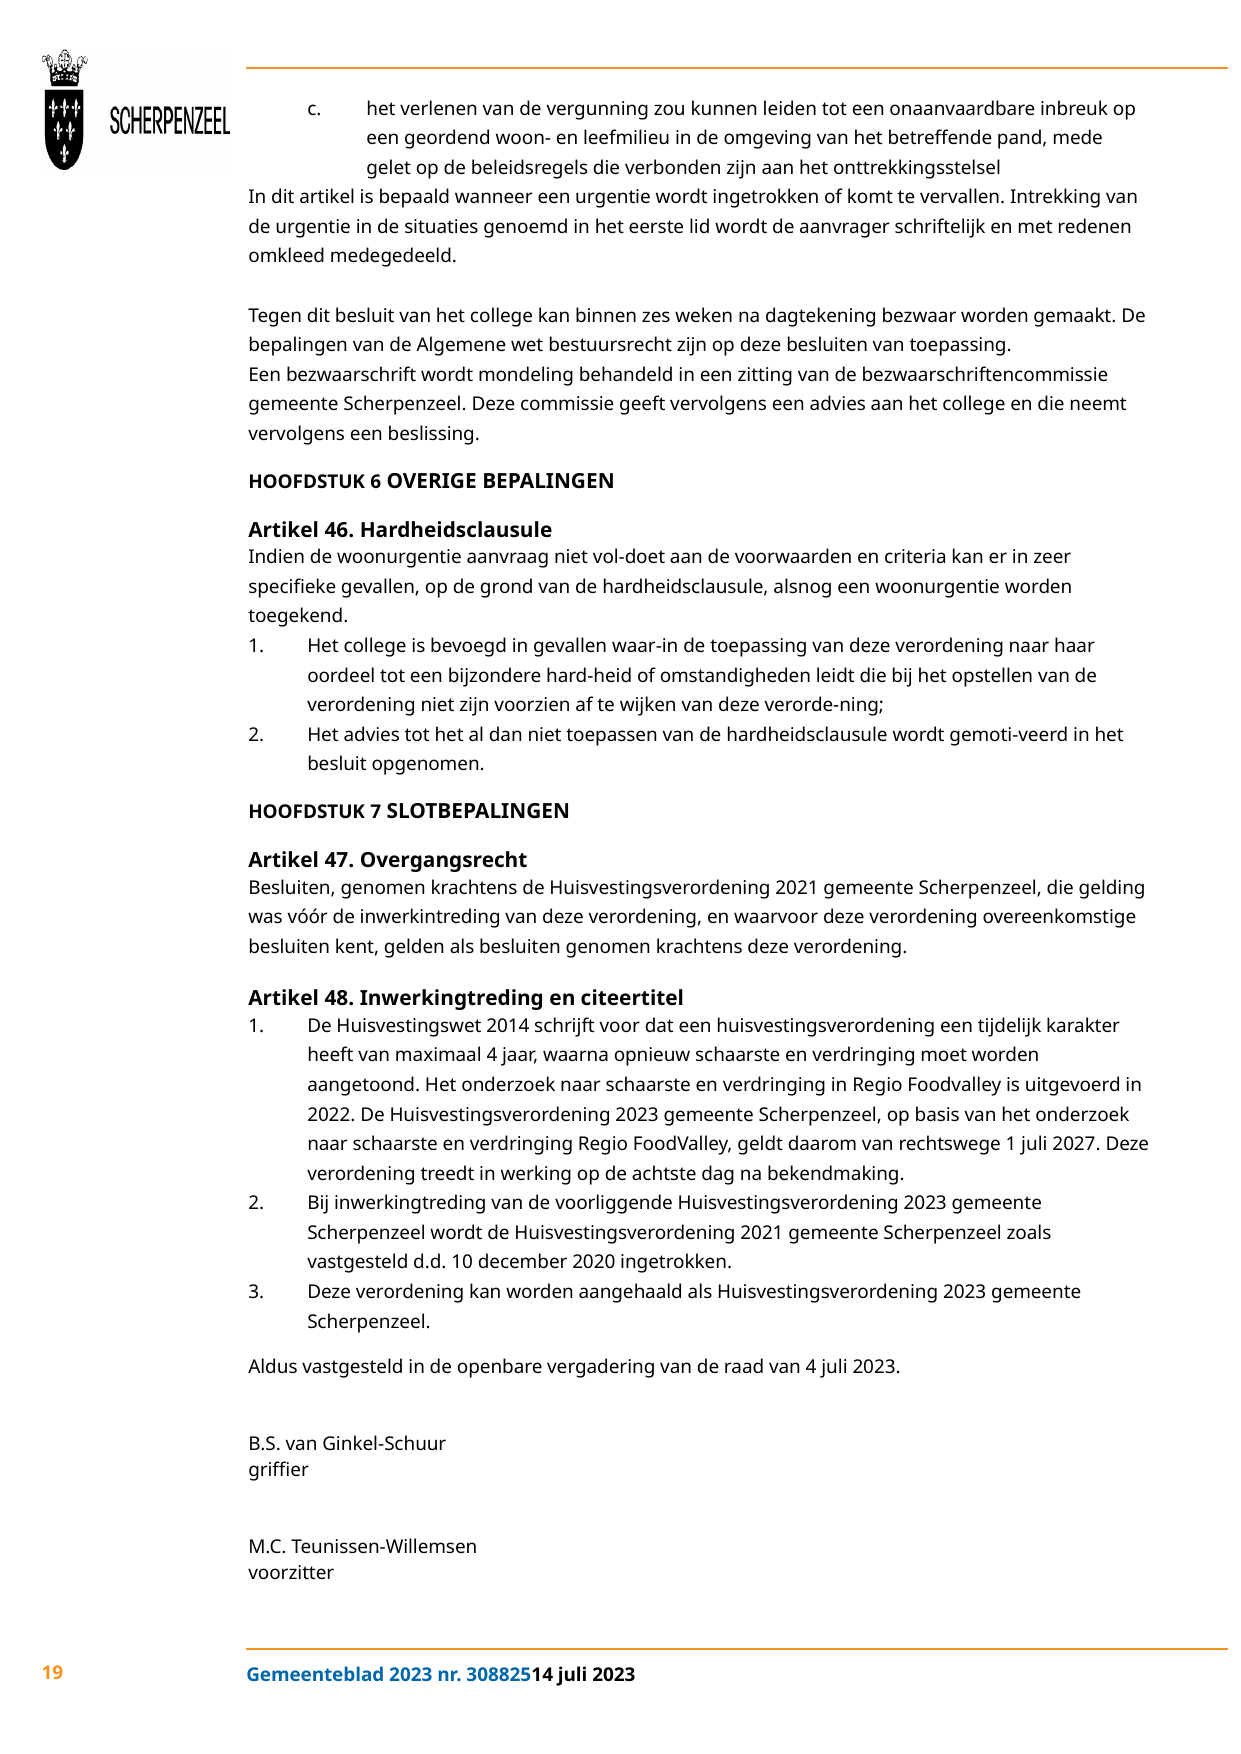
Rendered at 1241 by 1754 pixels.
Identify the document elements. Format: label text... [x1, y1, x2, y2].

picture [41, 47, 231, 172]
text Artikel 47. Overgangsrecht [248, 846, 1152, 874]
text In dit artikel is bepaald wanneer een urgentie wordt ingetrokken of komt te vervallen. Intrekking van de urgentie in de situaties genoemd in het eerste lid wordt de aanvrager schriftelijk en met redenen omkleed medegedeeld. [248, 183, 1152, 268]
text Artikel 48. Inwerkingtreding en citeertitel [248, 983, 1152, 1012]
text Aldus vastgesteld in de openbare vergadering van de raad van 4 juli 2023. [248, 1353, 1152, 1379]
text Indien de woonurgentie aanvraag niet vol-doet aan de voorwaarden en criteria kan er in zeer specifieke gevallen, op de grond van de hardheidsclausule, alsnog een woonurgentie worden toegekend. [248, 543, 1152, 628]
text Besluiten, genomen krachtens de Huisvestingsverordening 2021 gemeente Scherpenzeel, die gelding was vóór de inwerkintreding van deze verordening, en waarvoor deze verordening overeenkomstige besluiten kent, gelden als besluiten genomen krachtens deze verordening. [248, 874, 1152, 959]
text griffier [248, 1456, 1152, 1482]
text HOOFDSTUK 6 OVERIGE BEPALINGEN [248, 466, 1152, 494]
list Het college is bevoegd in gevallen waar-in de toepassing van deze verordening naar haar oordeel tot een bijzondere hard-heid of omstandigheden leidt die bij het opstellen van de verordening niet zijn voorzien af te wijken van deze verorde-ning; [248, 632, 1152, 717]
text Een bezwaarschrift wordt mondeling behandeld in een zitting van de bezwaarschriftencommissie gemeente Scherpenzeel. Deze commissie geeft vervolgens een advies aan het college en die neemt vervolgens een beslissing. [248, 361, 1152, 446]
list het verlenen van de vergunning zou kunnen leiden tot een onaanvaardbare inbreuk op een geordend woon- en leefmilieu in de omgeving van het betreffende pand, mede gelet op de beleidsregels die verbonden zijn aan het onttrekkingsstelsel [307, 95, 1152, 180]
text Artikel 46. Hardheidsclausule [248, 515, 1152, 543]
text M.C. Teunissen-Willemsen [248, 1533, 1152, 1559]
text Tegen dit besluit van het college kan binnen zes weken na dagtekening bezwaar worden gemaakt. De bepalingen van de Algemene wet bestuursrecht zijn op deze besluiten van toepassing. [248, 302, 1152, 357]
list Het advies tot het al dan niet toepassen van de hardheidsclausule wordt gemoti-veerd in het besluit opgenomen. [248, 721, 1152, 776]
text voorzitter [248, 1559, 1152, 1585]
list Bij inwerkingtreding van de voorliggende Huisvestingsverordening 2023 gemeente Scherpenzeel wordt de Huisvestingsverordening 2021 gemeente Scherpenzeel zoals vastgesteld d.d. 10 december 2020 ingetrokken. [248, 1189, 1152, 1274]
list Deze verordening kan worden aangehaald als Huisvestingsverordening 2023 gemeente Scherpenzeel. [248, 1278, 1152, 1333]
list De Huisvestingswet 2014 schrijft voor dat een huisvestingsverordening een tijdelijk karakter heeft van maximaal 4 jaar, waarna opnieuw schaarste en verdringing moet worden aangetoond. Het onderzoek naar schaarste en verdringing in Regio Foodvalley is uitgevoerd in 2022. De Huisvestingsverordening 2023 gemeente Scherpenzeel, op basis van het onderzoek naar schaarste en verdringing Regio FoodValley, geldt daarom van rechtswege 1 juli 2027. Deze verordening treedt in werking op de achtste dag na bekendmaking. [248, 1012, 1152, 1186]
text HOOFDSTUK 7 SLOTBEPALINGEN [248, 796, 1152, 825]
text B.S. van Ginkel-Schuur [248, 1431, 1152, 1456]
